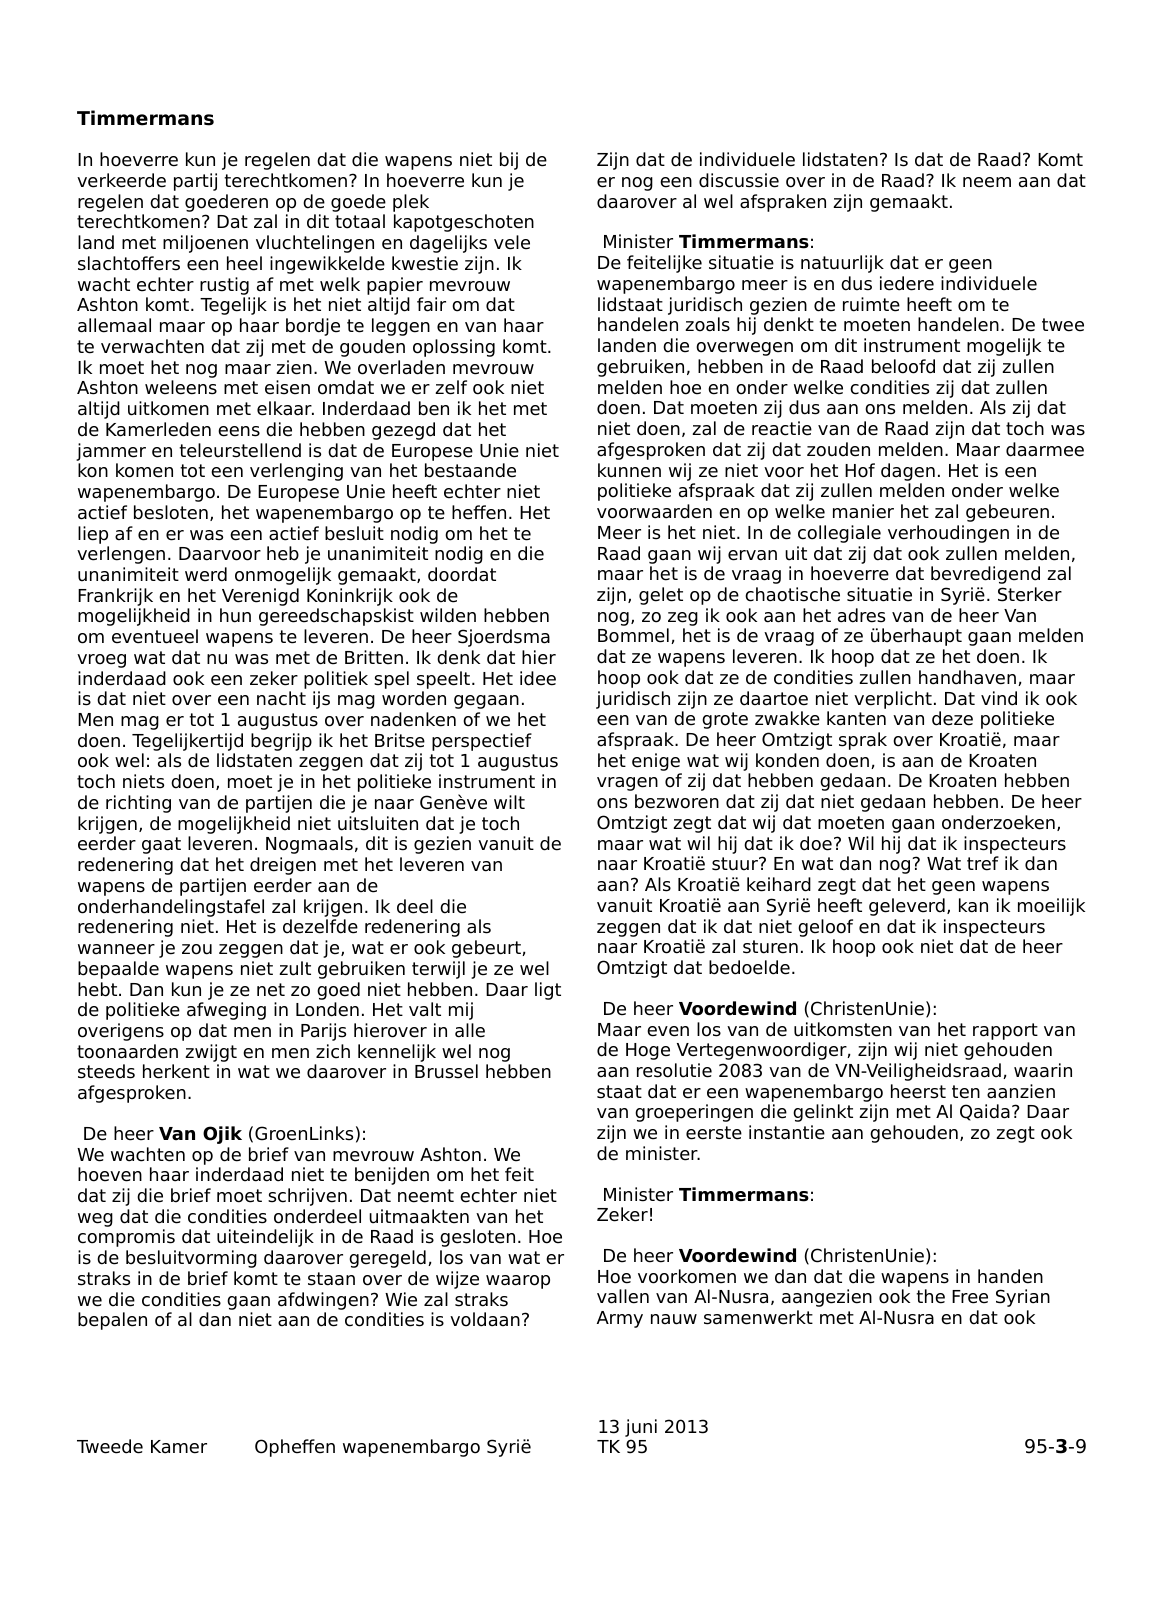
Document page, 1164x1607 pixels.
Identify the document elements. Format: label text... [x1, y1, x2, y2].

text Minister Timmermans: [596, 1184, 1087, 1205]
text De feitelijke situatie is natuurlijk dat er geen wapenembargo meer is en dus iedere individuele lidstaat juridisch gezien de ruimte heeft om te handelen zoals hij denkt te moeten handelen. De twee landen die overwegen om dit instrument mogelijk te gebruiken, hebben in de Raad beloofd dat zij zullen melden hoe en onder welke condities zij dat zullen doen. Dat moeten zij dus aan ons melden. Als zij dat niet doen, zal de reactie van de Raad zijn dat toch was afgesproken dat zij dat zouden melden. Maar daarmee kunnen wij ze niet voor het Hof dagen. Het is een politieke afspraak dat zij zullen melden onder welke voorwaarden en op welke manier het zal gebeuren. Meer is het niet. In de collegiale verhoudingen in de Raad gaan wij ervan uit dat zij dat ook zullen melden, maar het is de vraag in hoeverre dat bevredigend zal zijn, gelet op de chaotische situatie in Syrië. Sterker nog, zo zeg ik ook aan het adres van de heer Van Bommel, het is de vraag of ze überhaupt gaan melden dat ze wapens leveren. Ik hoop dat ze het doen. Ik hoop ook dat ze de condities zullen handhaven, maar juridisch zijn ze daartoe niet verplicht. Dat vind ik ook een van de grote zwakke kanten van deze politieke afspraak. De heer Omtzigt sprak over Kroatië, maar het enige wat wij konden doen, is aan de Kroaten vragen of zij dat hebben gedaan. De Kroaten hebben ons bezworen dat zij dat niet gedaan hebben. De heer Omtzigt zegt dat wij dat moeten gaan onderzoeken, maar wat wil hij dat ik doe? Wil hij dat ik inspecteurs naar Kroatië stuur? En wat dan nog? Wat tref ik dan aan? Als Kroatië keihard zegt dat het geen wapens vanuit Kroatië aan Syrië heeft geleverd, kan ik moeilijk zeggen dat ik dat niet geloof en dat ik inspecteurs naar Kroatië zal sturen. Ik hoop ook niet dat de heer Omtzigt dat bedoelde. [596, 253, 1087, 979]
text Maar even los van de uitkomsten van het rapport van de Hoge Vertegenwoordiger, zijn wij niet gehouden aan resolutie 2083 van de VN-Veiligheidsraad, waarin staat dat er een wapenembargo heerst ten aanzien van groeperingen die gelinkt zijn met Al Qaida? Daar zijn we in eerste instantie aan gehouden, zo zegt ook de minister. [596, 1019, 1087, 1164]
text Minister Timmermans: [596, 232, 1087, 253]
text De heer Voordewind (ChristenUnie): [596, 1246, 1087, 1267]
text Zijn dat de individuele lidstaten? Is dat de Raad? Komt er nog een discussie over in de Raad? Ik neem aan dat daarover al wel afspraken zijn gemaakt. [596, 150, 1087, 212]
text Hoe voorkomen we dan dat die wapens in handen vallen van Al-Nusra, aangezien ook the Free Syrian Army nauw samenwerkt met Al-Nusra en dat ook [596, 1267, 1087, 1329]
text De heer Van Ojik (GroenLinks): [77, 1124, 567, 1144]
text We wachten op de brief van mevrouw Ashton. We hoeven haar inderdaad niet te benijden om het feit dat zij die brief moet schrijven. Dat neemt echter niet weg dat die condities onderdeel uitmaakten van het compromis dat uiteindelijk in de Raad is gesloten. Hoe is de besluitvorming daarover geregeld, los van wat er straks in de brief komt te staan over de wijze waarop we die condities gaan afdwingen? Wie zal straks bepalen of al dan niet aan de condities is voldaan? [77, 1144, 567, 1331]
text Zeker! [596, 1205, 1087, 1226]
text In hoeverre kun je regelen dat die wapens niet bij de verkeerde partij terechtkomen? In hoeverre kun je regelen dat goederen op de goede plek terechtkomen? Dat zal in dit totaal kapotgeschoten land met miljoenen vluchtelingen en dagelijks vele slachtoffers een heel ingewikkelde kwestie zijn. Ik wacht echter rustig af met welk papier mevrouw Ashton komt. Tegelijk is het niet altijd fair om dat allemaal maar op haar bordje te leggen en van haar te verwachten dat zij met de gouden oplossing komt. Ik moet het nog maar zien. We overladen mevrouw Ashton weleens met eisen omdat we er zelf ook niet altijd uitkomen met elkaar. Inderdaad ben ik het met de Kamerleden eens die hebben gezegd dat het jammer en teleurstellend is dat de Europese Unie niet kon komen tot een verlenging van het bestaande wapenembargo. De Europese Unie heeft echter niet actief besloten, het wapenembargo op te heffen. Het liep af en er was een actief besluit nodig om het te verlengen. Daarvoor heb je unanimiteit nodig en die unanimiteit werd onmogelijk gemaakt, doordat Frankrijk en het Verenigd Koninkrijk ook de mogelijkheid in hun gereedschapskist wilden hebben om eventueel wapens te leveren. De heer Sjoerdsma vroeg wat dat nu was met de Britten. Ik denk dat hier inderdaad ook een zeker politiek spel speelt. Het idee is dat niet over een nacht ijs mag worden gegaan. Men mag er tot 1 augustus over nadenken of we het doen. Tegelijkertijd begrijp ik het Britse perspectief ook wel: als de lidstaten zeggen dat zij tot 1 augustus toch niets doen, moet je in het politieke instrument in de richting van de partijen die je naar Genève wilt krijgen, de mogelijkheid niet uitsluiten dat je toch eerder gaat leveren. Nogmaals, dit is gezien vanuit de redenering dat het dreigen met het leveren van wapens de partijen eerder aan de onderhandelingstafel zal krijgen. Ik deel die redenering niet. Het is dezelfde redenering als wanneer je zou zeggen dat je, wat er ook gebeurt, bepaalde wapens niet zult gebruiken terwijl je ze wel hebt. Dan kun je ze net zo goed niet hebben. Daar ligt de politieke afweging in Londen. Het valt mij overigens op dat men in Parijs hierover in alle toonaarden zwijgt en men zich kennelijk wel nog steeds herkent in wat we daarover in Brussel hebben afgesproken. [77, 150, 567, 1104]
text De heer Voordewind (ChristenUnie): [596, 999, 1087, 1019]
